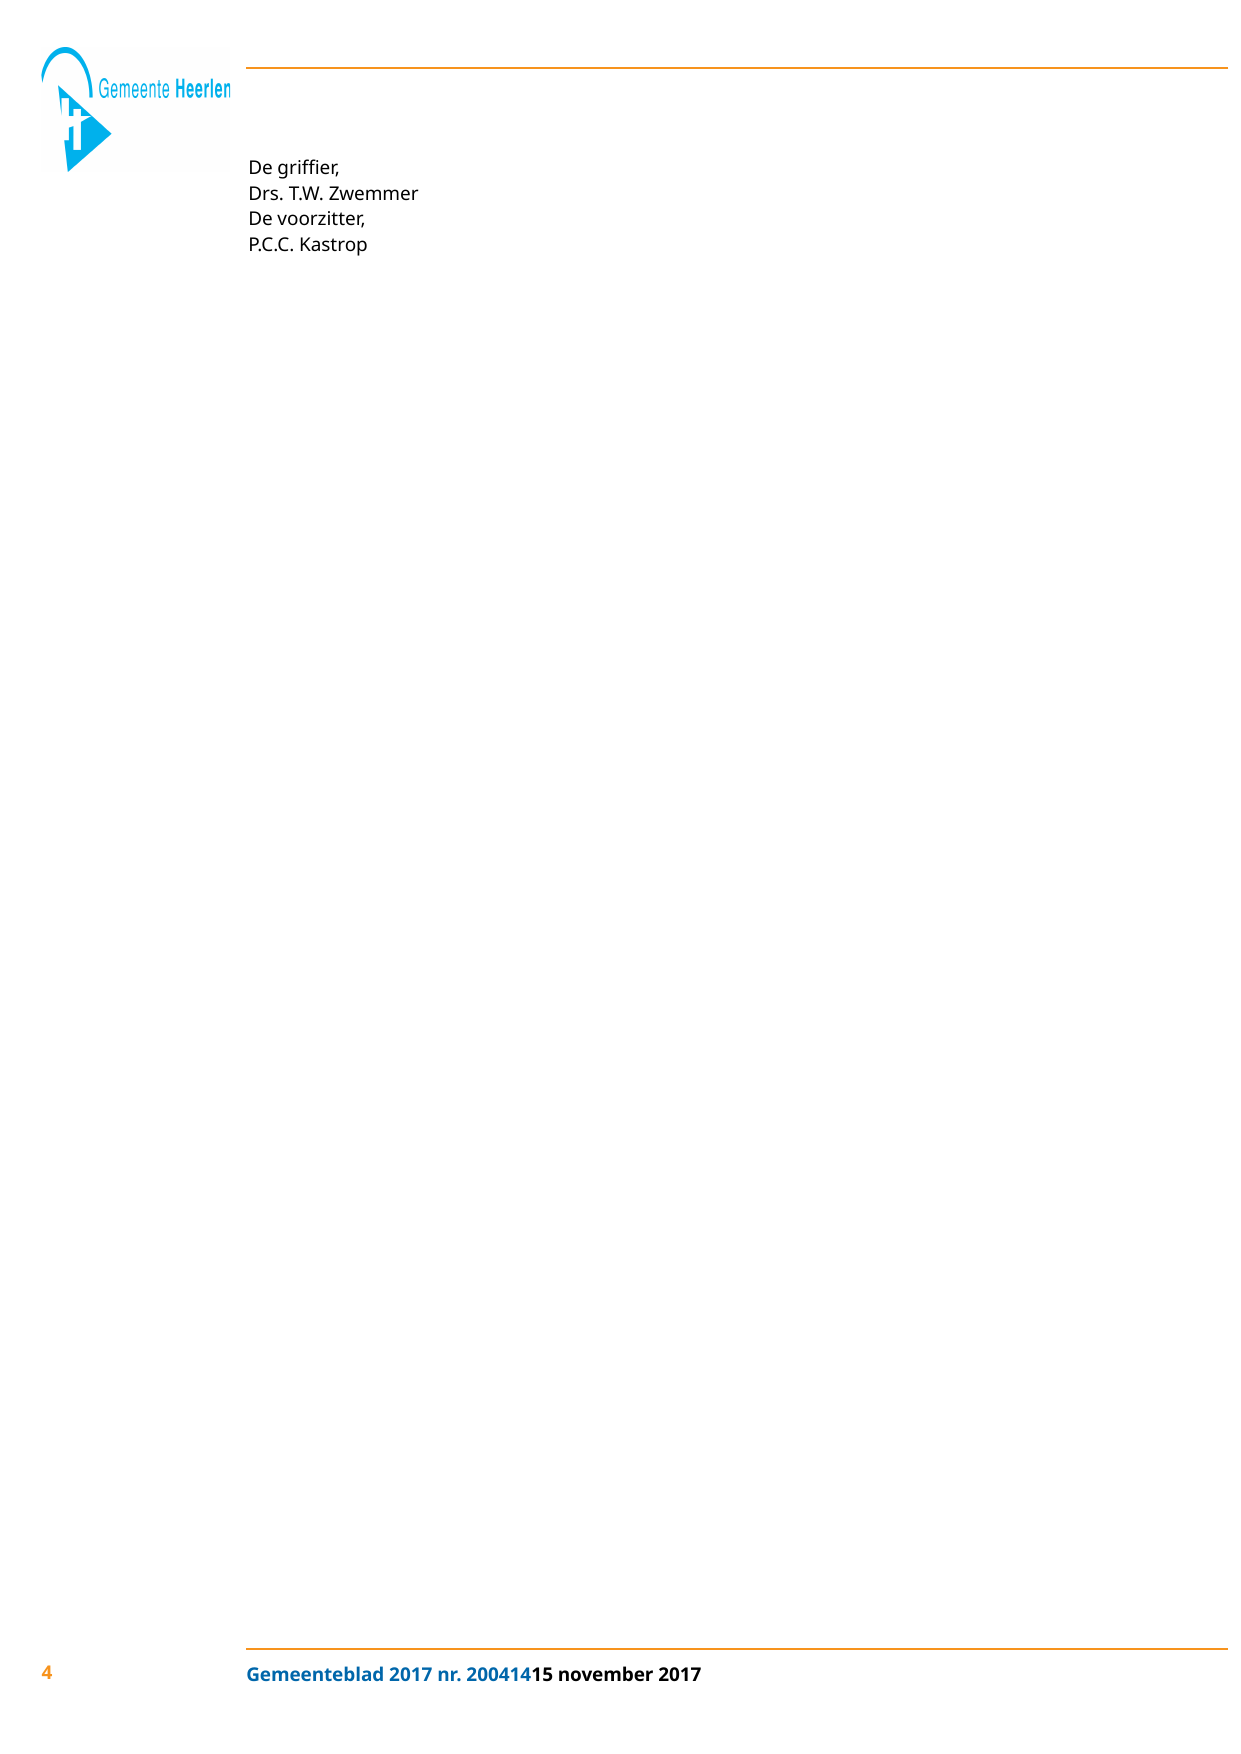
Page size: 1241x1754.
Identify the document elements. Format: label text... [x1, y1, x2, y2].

picture [41, 47, 231, 172]
text Drs. T.W. Zwemmer [248, 180, 1152, 205]
text De voorzitter, [248, 205, 1152, 231]
picture [41, 47, 58, 70]
text P.C.C. Kastrop [248, 231, 1152, 257]
text De griffier, [248, 154, 1152, 180]
